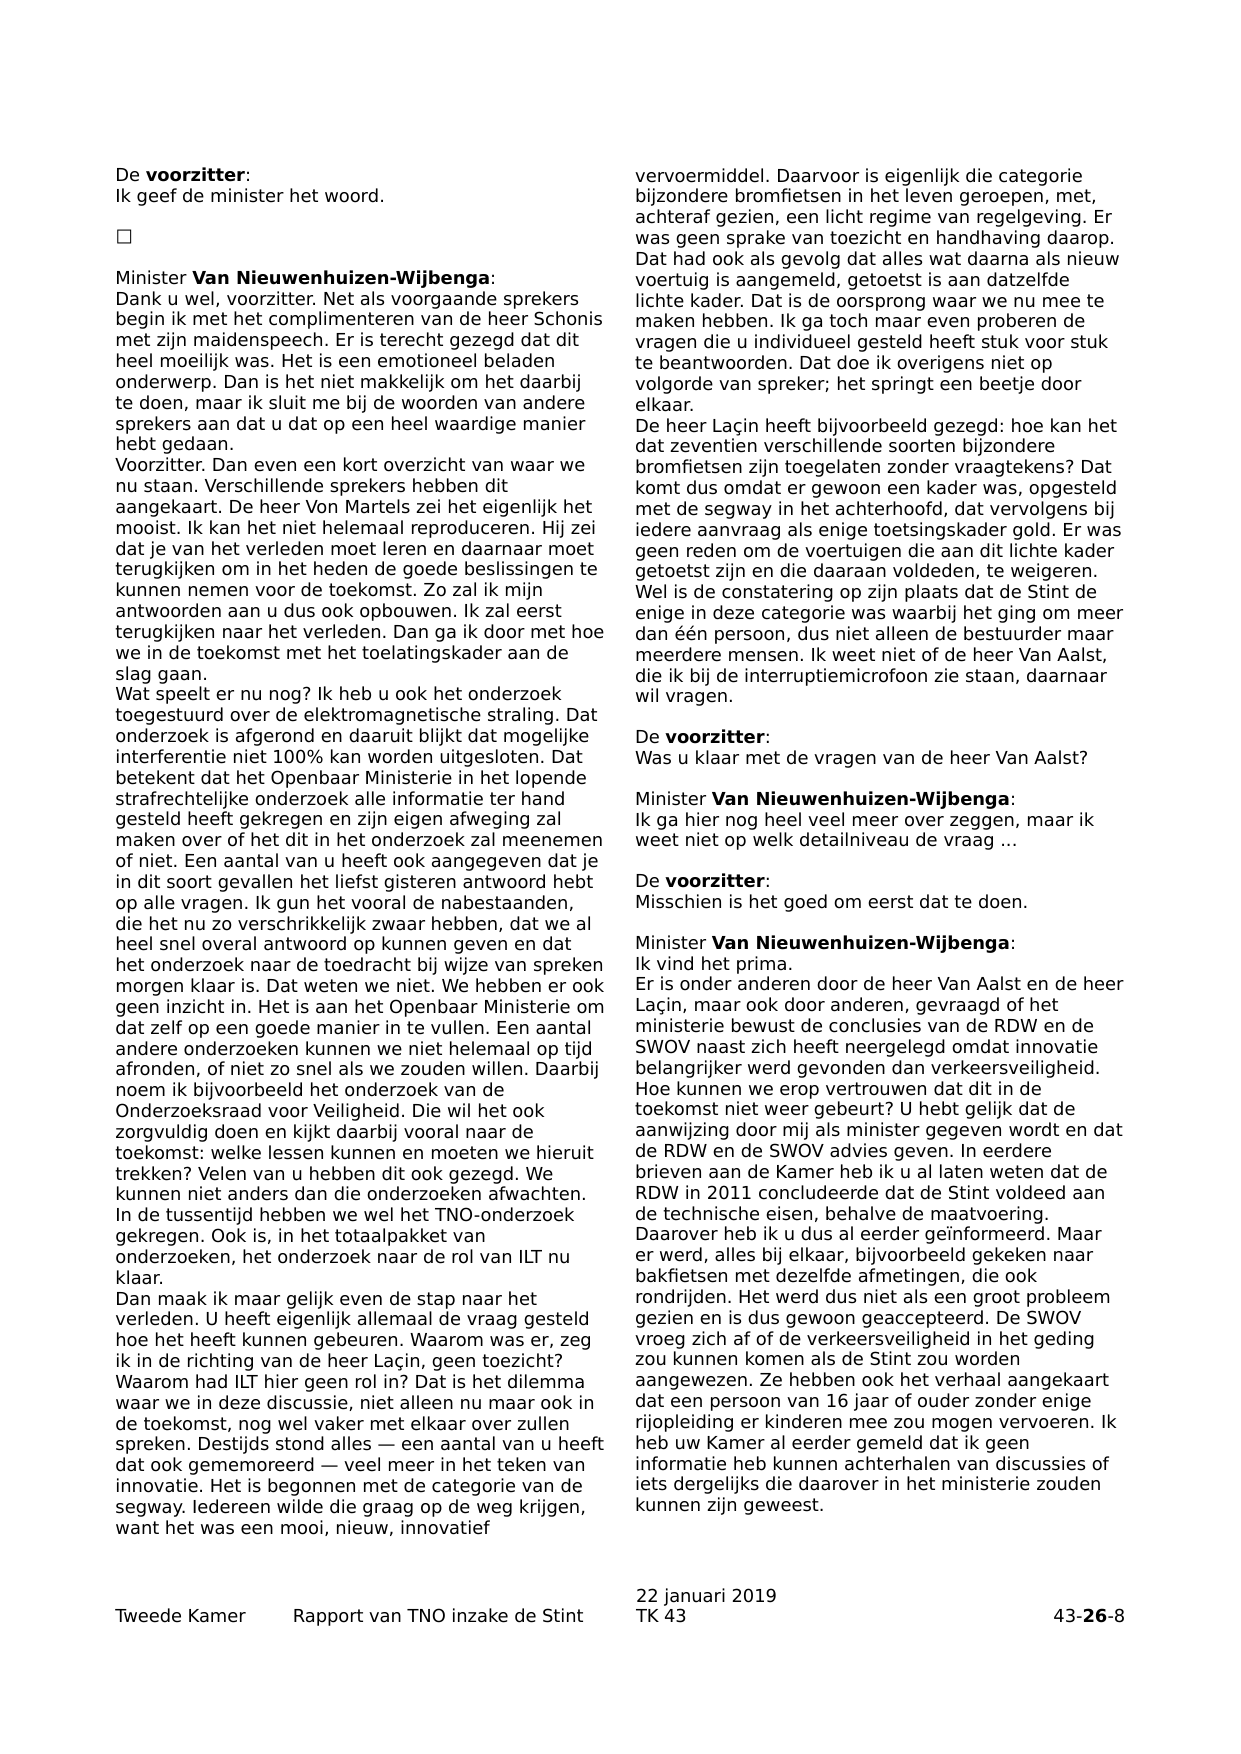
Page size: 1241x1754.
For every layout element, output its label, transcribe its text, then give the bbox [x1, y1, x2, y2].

text Dan maak ik maar gelijk even de stap naar het verleden. U heeft eigenlijk allemaal de vraag gesteld hoe het heeft kunnen gebeuren. Waarom was er, zeg ik in de richting van de heer Laçin, geen toezicht? Waarom had ILT hier geen rol in? Dat is het dilemma waar we in deze discussie, niet alleen nu maar ook in de toekomst, nog wel vaker met elkaar over zullen spreken. Destijds stond alles — een aantal van u heeft dat ook gememoreerd — veel meer in het teken van innovatie. Het is begonnen met de categorie van de segway. Iedereen wilde die graag op de weg krijgen, want het was een mooi, nieuw, innovatief [115, 1288, 605, 1538]
text Voorzitter. Dan even een kort overzicht van waar we nu staan. Verschillende sprekers hebben dit aangekaart. De heer Von Martels zei het eigenlijk het mooist. Ik kan het niet helemaal reproduceren. Hij zei dat je van het verleden moet leren en daarnaar moet terugkijken om in het heden de goede beslissingen te kunnen nemen voor de toekomst. Zo zal ik mijn antwoorden aan u dus ook opbouwen. Ik zal eerst terugkijken naar het verleden. Dan ga ik door met hoe we in de toekomst met het toelatingskader aan de slag gaan. [115, 455, 605, 684]
text Ik vind het prima. [635, 953, 1125, 974]
text vervoermiddel. Daarvoor is eigenlijk die categorie bijzondere bromfietsen in het leven geroepen, met, achteraf gezien, een licht regime van regelgeving. Er was geen sprake van toezicht en handhaving daarop. Dat had ook als gevolg dat alles wat daarna als nieuw voertuig is aangemeld, getoetst is aan datzelfde lichte kader. Dat is de oorsprong waar we nu mee te maken hebben. Ik ga toch maar even proberen de vragen die u individueel gesteld heeft stuk voor stuk te beantwoorden. Dat doe ik overigens niet op volgorde van spreker; het springt een beetje door elkaar. [635, 165, 1125, 415]
text Dank u wel, voorzitter. Net als voorgaande sprekers begin ik met het complimenteren van de heer Schonis met zijn maidenspeech. Er is terecht gezegd dat dit heel moeilijk was. Het is een emotioneel beladen onderwerp. Dan is het niet makkelijk om het daarbij te doen, maar ik sluit me bij de woorden van andere sprekers aan dat u dat op een heel waardige manier hebt gedaan. [115, 288, 605, 455]
text Minister Van Nieuwenhuizen-Wijbenga: [115, 268, 605, 288]
text De voorzitter: [635, 727, 1125, 748]
text Ik geef de minister het woord. [115, 186, 605, 207]
text De heer Laçin heeft bijvoorbeeld gezegd: hoe kan het dat zeventien verschillende soorten bijzondere bromfietsen zijn toegelaten zonder vraagtekens? Dat komt dus omdat er gewoon een kader was, opgesteld met de segway in het achterhoofd, dat vervolgens bij iedere aanvraag als enige toetsingskader gold. Er was geen reden om de voertuigen die aan dit lichte kader getoetst zijn en die daaraan voldeden, te weigeren. Wel is de constatering op zijn plaats dat de Stint de enige in deze categorie was waarbij het ging om meer dan één persoon, dus niet alleen de bestuurder maar meerdere mensen. Ik weet niet of de heer Van Aalst, die ik bij de interruptiemicrofoon zie staan, daarnaar wil vragen. [635, 415, 1125, 707]
text Minister Van Nieuwenhuizen-Wijbenga: [635, 932, 1125, 953]
text Was u klaar met de vragen van de heer Van Aalst? [635, 748, 1125, 768]
text Misschien is het goed om eerst dat te doen. [635, 892, 1125, 912]
text De voorzitter: [635, 871, 1125, 892]
text Minister Van Nieuwenhuizen-Wijbenga: [635, 788, 1125, 809]
text Ik ga hier nog heel veel meer over zeggen, maar ik weet niet op welk detailniveau de vraag ... [635, 809, 1125, 851]
text Wat speelt er nu nog? Ik heb u ook het onderzoek toegestuurd over de elektromagnetische straling. Dat onderzoek is afgerond en daaruit blijkt dat mogelijke interferentie niet 100% kan worden uitgesloten. Dat betekent dat het Openbaar Ministerie in het lopende strafrechtelijke onderzoek alle informatie ter hand gesteld heeft gekregen en zijn eigen afweging zal maken over of het dit in het onderzoek zal meenemen of niet. Een aantal van u heeft ook aangegeven dat je in dit soort gevallen het liefst gisteren antwoord hebt op alle vragen. Ik gun het vooral de nabestaanden, die het nu zo verschrikkelijk zwaar hebben, dat we al heel snel overal antwoord op kunnen geven en dat het onderzoek naar de toedracht bij wijze van spreken morgen klaar is. Dat weten we niet. We hebben er ook geen inzicht in. Het is aan het Openbaar Ministerie om dat zelf op een goede manier in te vullen. Een aantal andere onderzoeken kunnen we niet helemaal op tijd afronden, of niet zo snel als we zouden willen. Daarbij noem ik bijvoorbeeld het onderzoek van de Onderzoeksraad voor Veiligheid. Die wil het ook zorgvuldig doen en kijkt daarbij vooral naar de toekomst: welke lessen kunnen en moeten we hieruit trekken? Velen van u hebben dit ook gezegd. We kunnen niet anders dan die onderzoeken afwachten. In de tussentijd hebben we wel het TNO-onderzoek gekregen. Ook is, in het totaalpakket van onderzoeken, het onderzoek naar de rol van ILT nu klaar. [115, 684, 605, 1288]
text De voorzitter: [115, 165, 605, 186]
text ⬜ [115, 227, 605, 248]
text Er is onder anderen door de heer Van Aalst en de heer Laçin, maar ook door anderen, gevraagd of het ministerie bewust de conclusies van de RDW en de SWOV naast zich heeft neergelegd omdat innovatie belangrijker werd gevonden dan verkeersveiligheid. Hoe kunnen we erop vertrouwen dat dit in de toekomst niet weer gebeurt? U hebt gelijk dat de aanwijzing door mij als minister gegeven wordt en dat de RDW en de SWOV advies geven. In eerdere brieven aan de Kamer heb ik u al laten weten dat de RDW in 2011 concludeerde dat de Stint voldeed aan de technische eisen, behalve de maatvoering. Daarover heb ik u dus al eerder geïnformeerd. Maar er werd, alles bij elkaar, bijvoorbeeld gekeken naar bakfietsen met dezelfde afmetingen, die ook rondrijden. Het werd dus niet als een groot probleem gezien en is dus gewoon geaccepteerd. De SWOV vroeg zich af of de verkeersveiligheid in het geding zou kunnen komen als de Stint zou worden aangewezen. Ze hebben ook het verhaal aangekaart dat een persoon van 16 jaar of ouder zonder enige rijopleiding er kinderen mee zou mogen vervoeren. Ik heb uw Kamer al eerder gemeld dat ik geen informatie heb kunnen achterhalen van discussies of iets dergelijks die daarover in het ministerie zouden kunnen zijn geweest. [635, 974, 1125, 1516]
